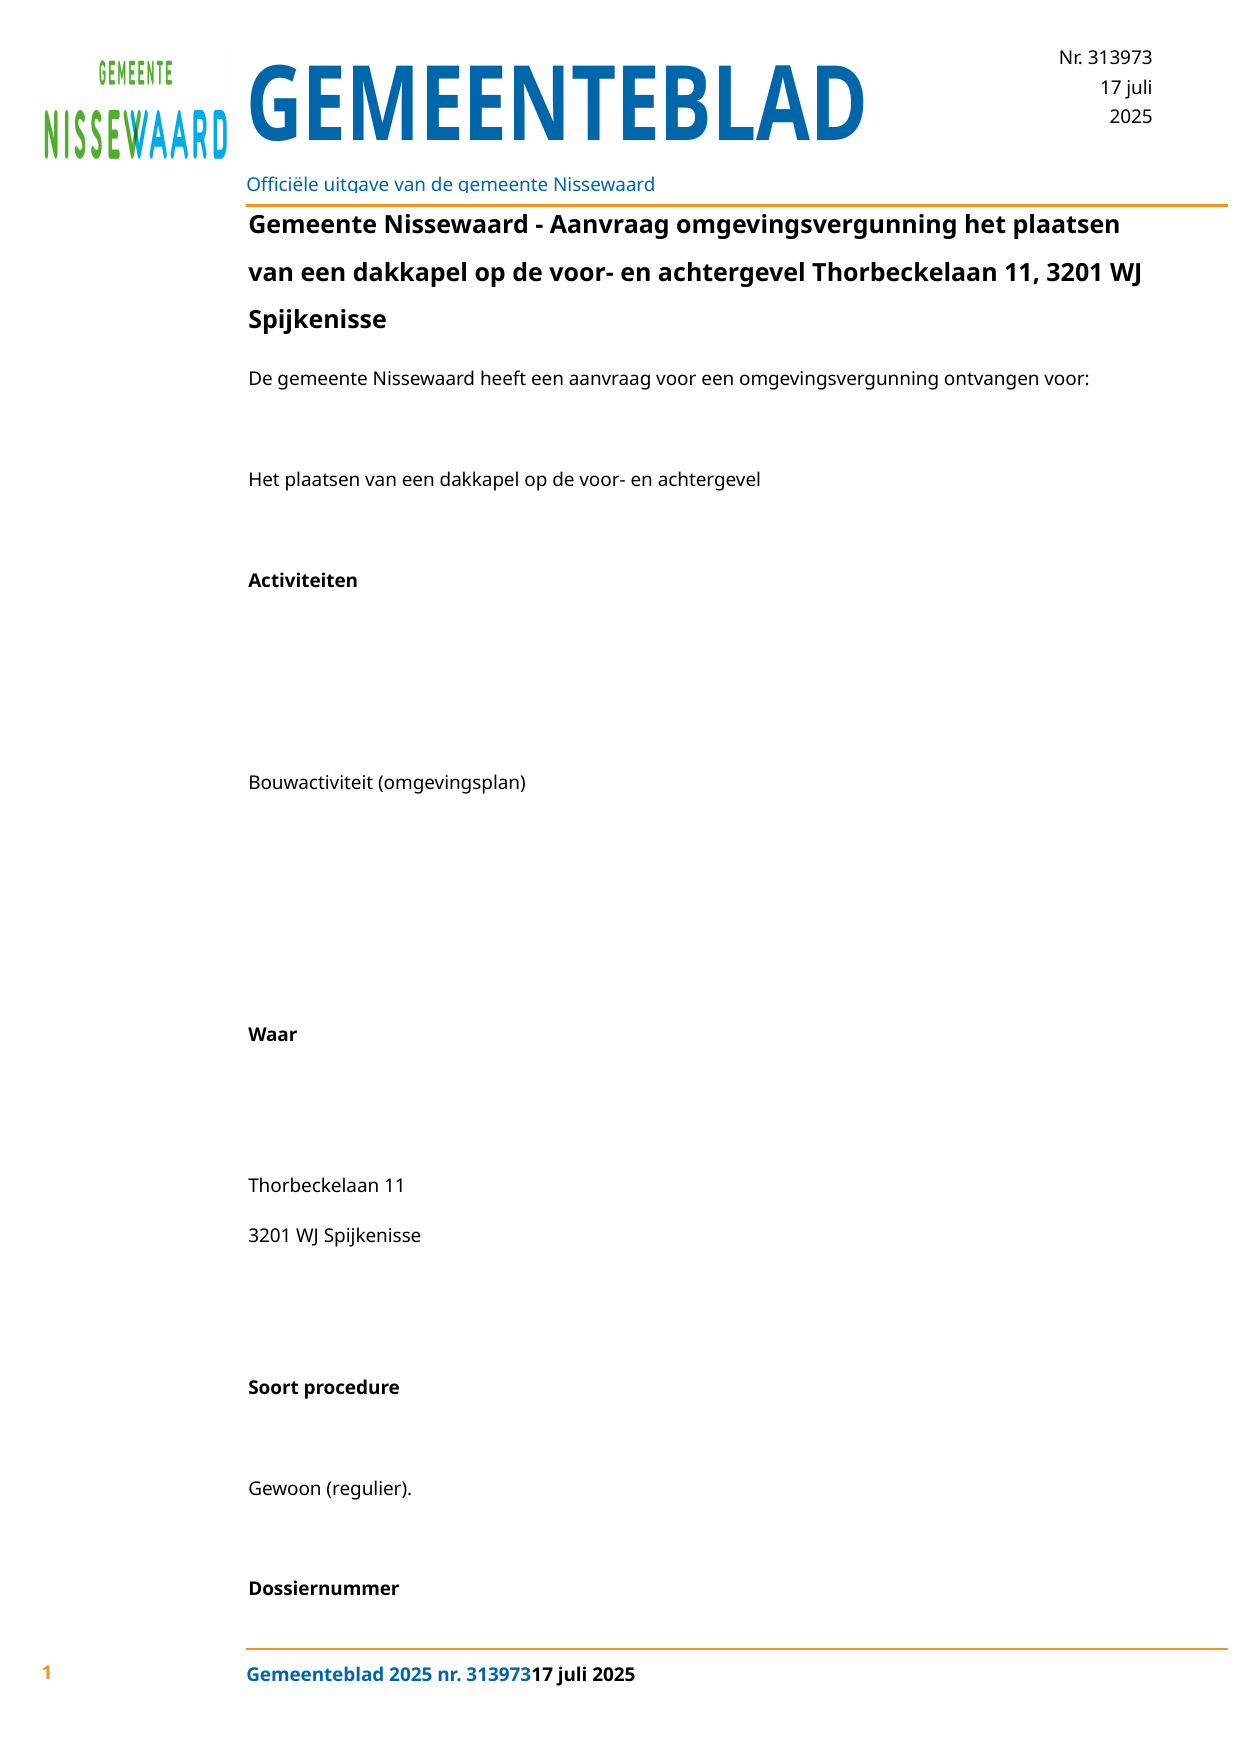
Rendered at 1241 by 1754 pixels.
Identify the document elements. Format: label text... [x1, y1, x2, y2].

text Soort procedure [248, 1374, 1152, 1399]
text Activiteiten [248, 567, 1152, 593]
text Gemeente Nissewaard - Aanvraag omgevingsvergunning het plaatsen van een dakkapel op de voor- en achtergevel Thorbeckelaan 11, 3201 WJ Spijkenisse [248, 207, 1152, 336]
text 3201 WJ Spijkenisse [248, 1223, 1152, 1248]
picture [41, 47, 231, 172]
text Dossiernummer [248, 1576, 1152, 1601]
text Thorbeckelaan 11 [248, 1172, 1152, 1198]
text Waar [248, 1021, 1152, 1047]
text De gemeente Nissewaard heeft een aanvraag voor een omgevingsvergunning ontvangen voor: [248, 366, 1152, 391]
text Gewoon (regulier). [248, 1475, 1152, 1500]
text Het plaatsen van een dakkapel op de voor- en achtergevel [248, 466, 1152, 492]
text Bouwactiviteit (omgevingsplan) [248, 769, 1152, 794]
